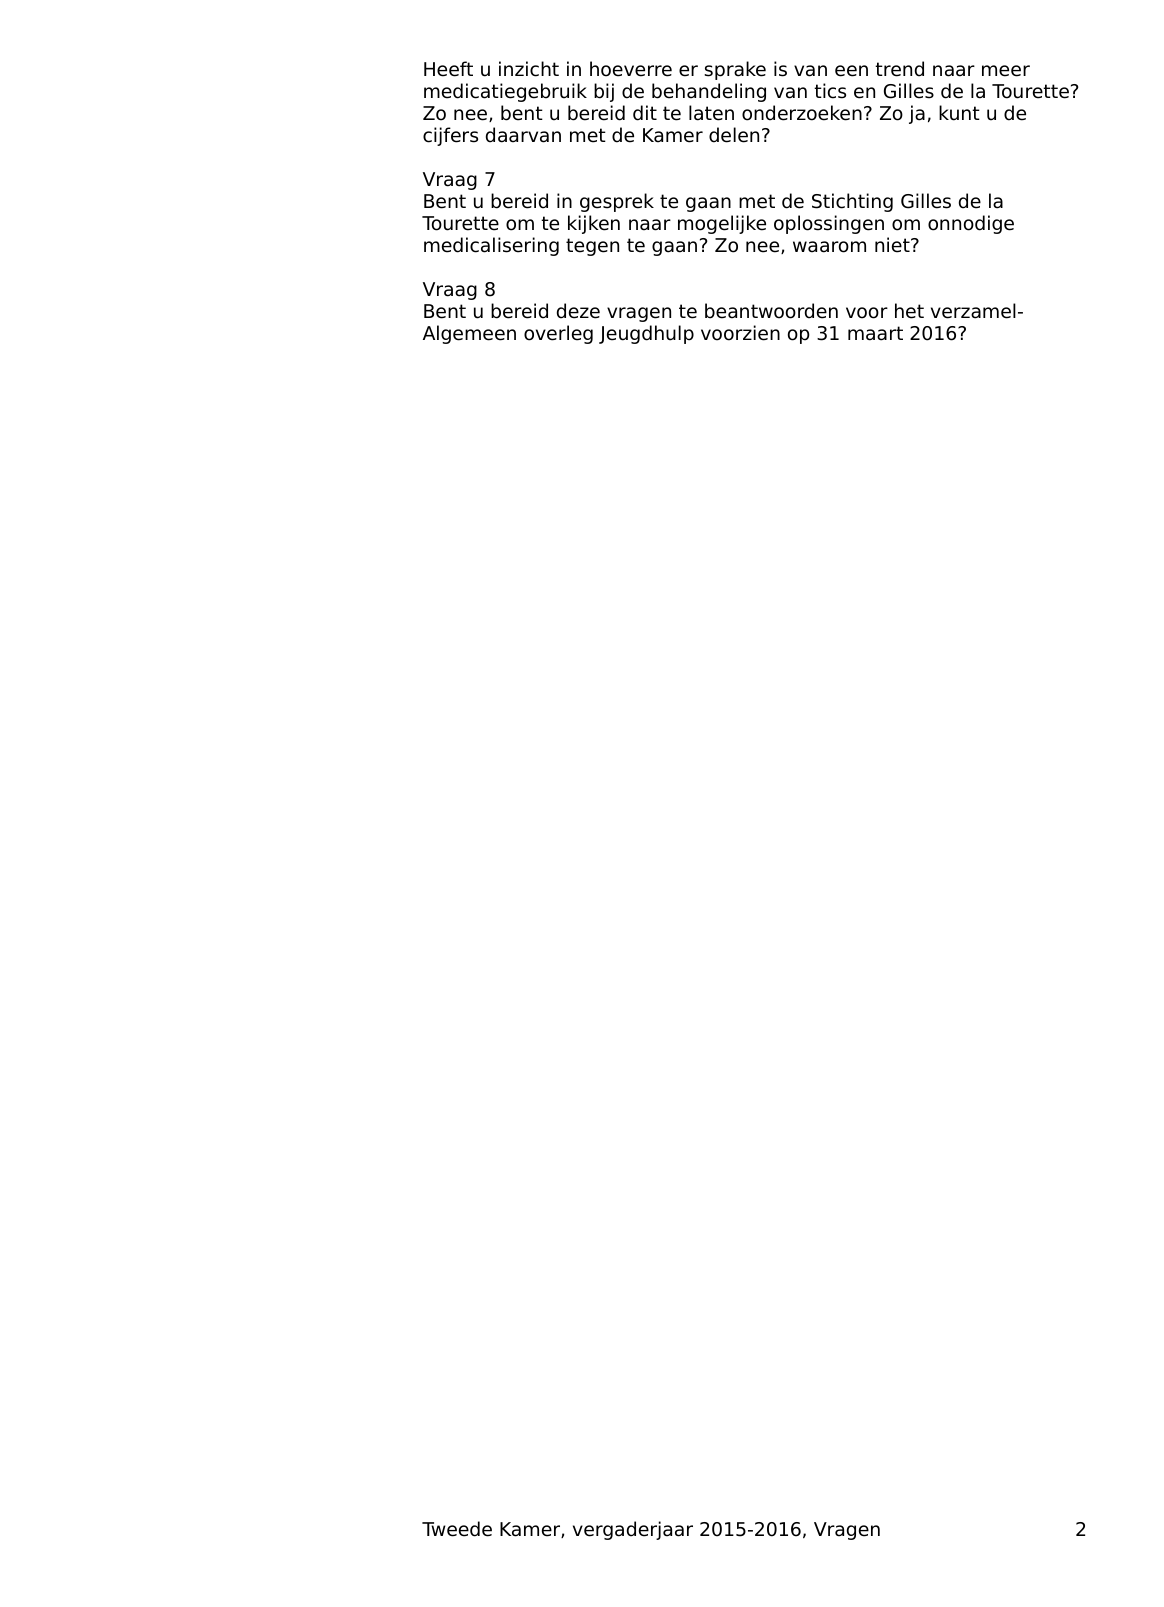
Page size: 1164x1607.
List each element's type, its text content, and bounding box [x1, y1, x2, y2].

text Bent u bereid in gesprek te gaan met de Stichting Gilles de la Tourette om te kijken naar mogelijke oplossingen om onnodige medicalisering tegen te gaan? Zo nee, waarom niet? [422, 191, 1087, 257]
text Heeft u inzicht in hoeverre er sprake is van een trend naar meer medicatiegebruik bij de behandeling van tics en Gilles de la Tourette? Zo nee, bent u bereid dit te laten onderzoeken? Zo ja, kunt u de cijfers daarvan met de Kamer delen? [422, 59, 1087, 147]
text Bent u bereid deze vragen te beantwoorden voor het verzamel-Algemeen overleg Jeugdhulp voorzien op 31 maart 2016? [422, 301, 1087, 345]
text Vraag 8 [422, 279, 1087, 301]
text Vraag 7 [422, 169, 1087, 191]
